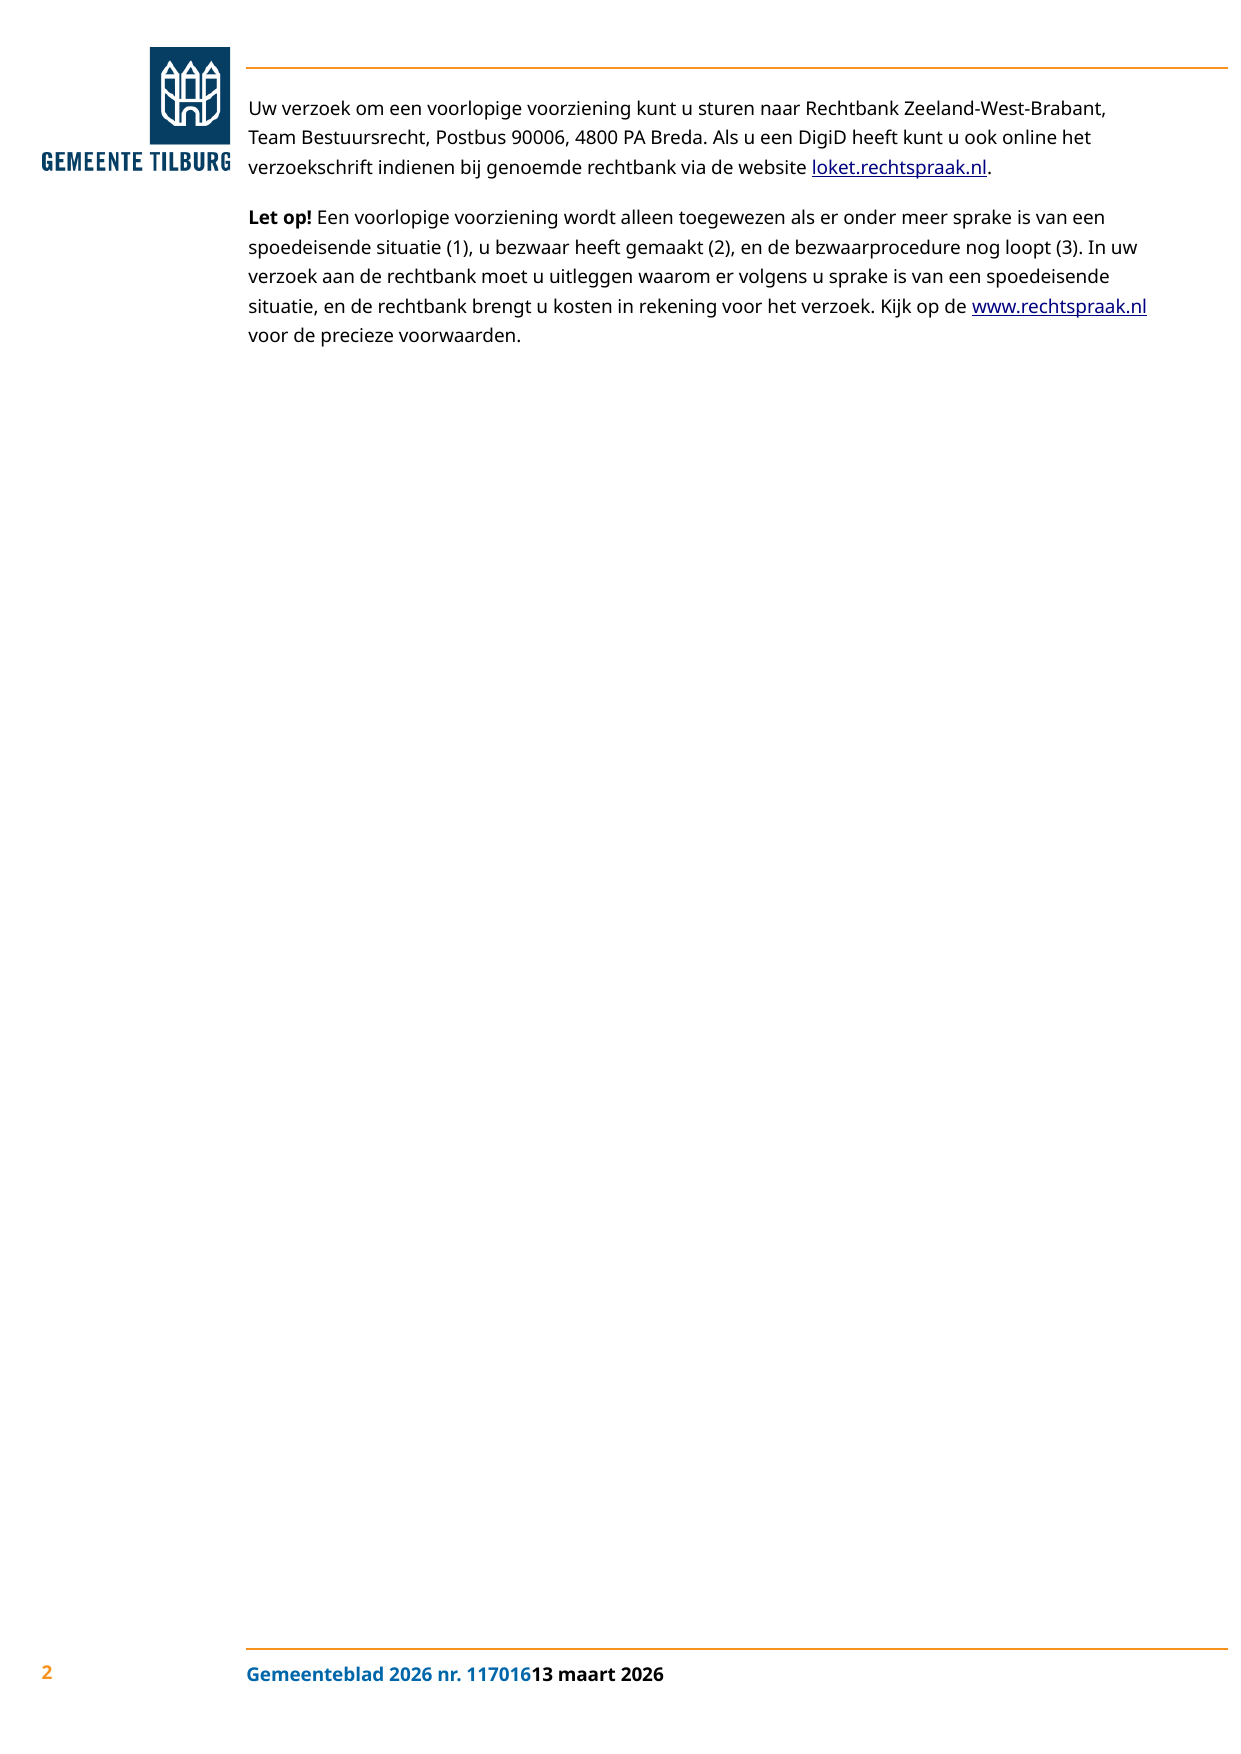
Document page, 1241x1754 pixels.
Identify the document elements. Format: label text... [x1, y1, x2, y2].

text Uw verzoek om een voorlopige voorziening kunt u sturen naar Rechtbank Zeeland-West-Brabant, Team Bestuursrecht, Postbus 90006, 4800 PA Breda. Als u een DigiD heeft kunt u ook online het verzoekschrift indienen bij genoemde rechtbank via de website loket.rechtspraak.nl. [248, 95, 1152, 180]
picture [41, 47, 231, 172]
text Let op! Een voorlopige voorziening wordt alleen toegewezen als er onder meer sprake is van een spoedeisende situatie (1), u bezwaar heeft gemaakt (2), en de bezwaarprocedure nog loopt (3). In uw verzoek aan de rechtbank moet u uitleggen waarom er volgens u sprake is van een spoedeisende situatie, en de rechtbank brengt u kosten in rekening voor het verzoek. Kijk op de www.rechtspraak.nl voor de precieze voorwaarden. [248, 204, 1152, 348]
